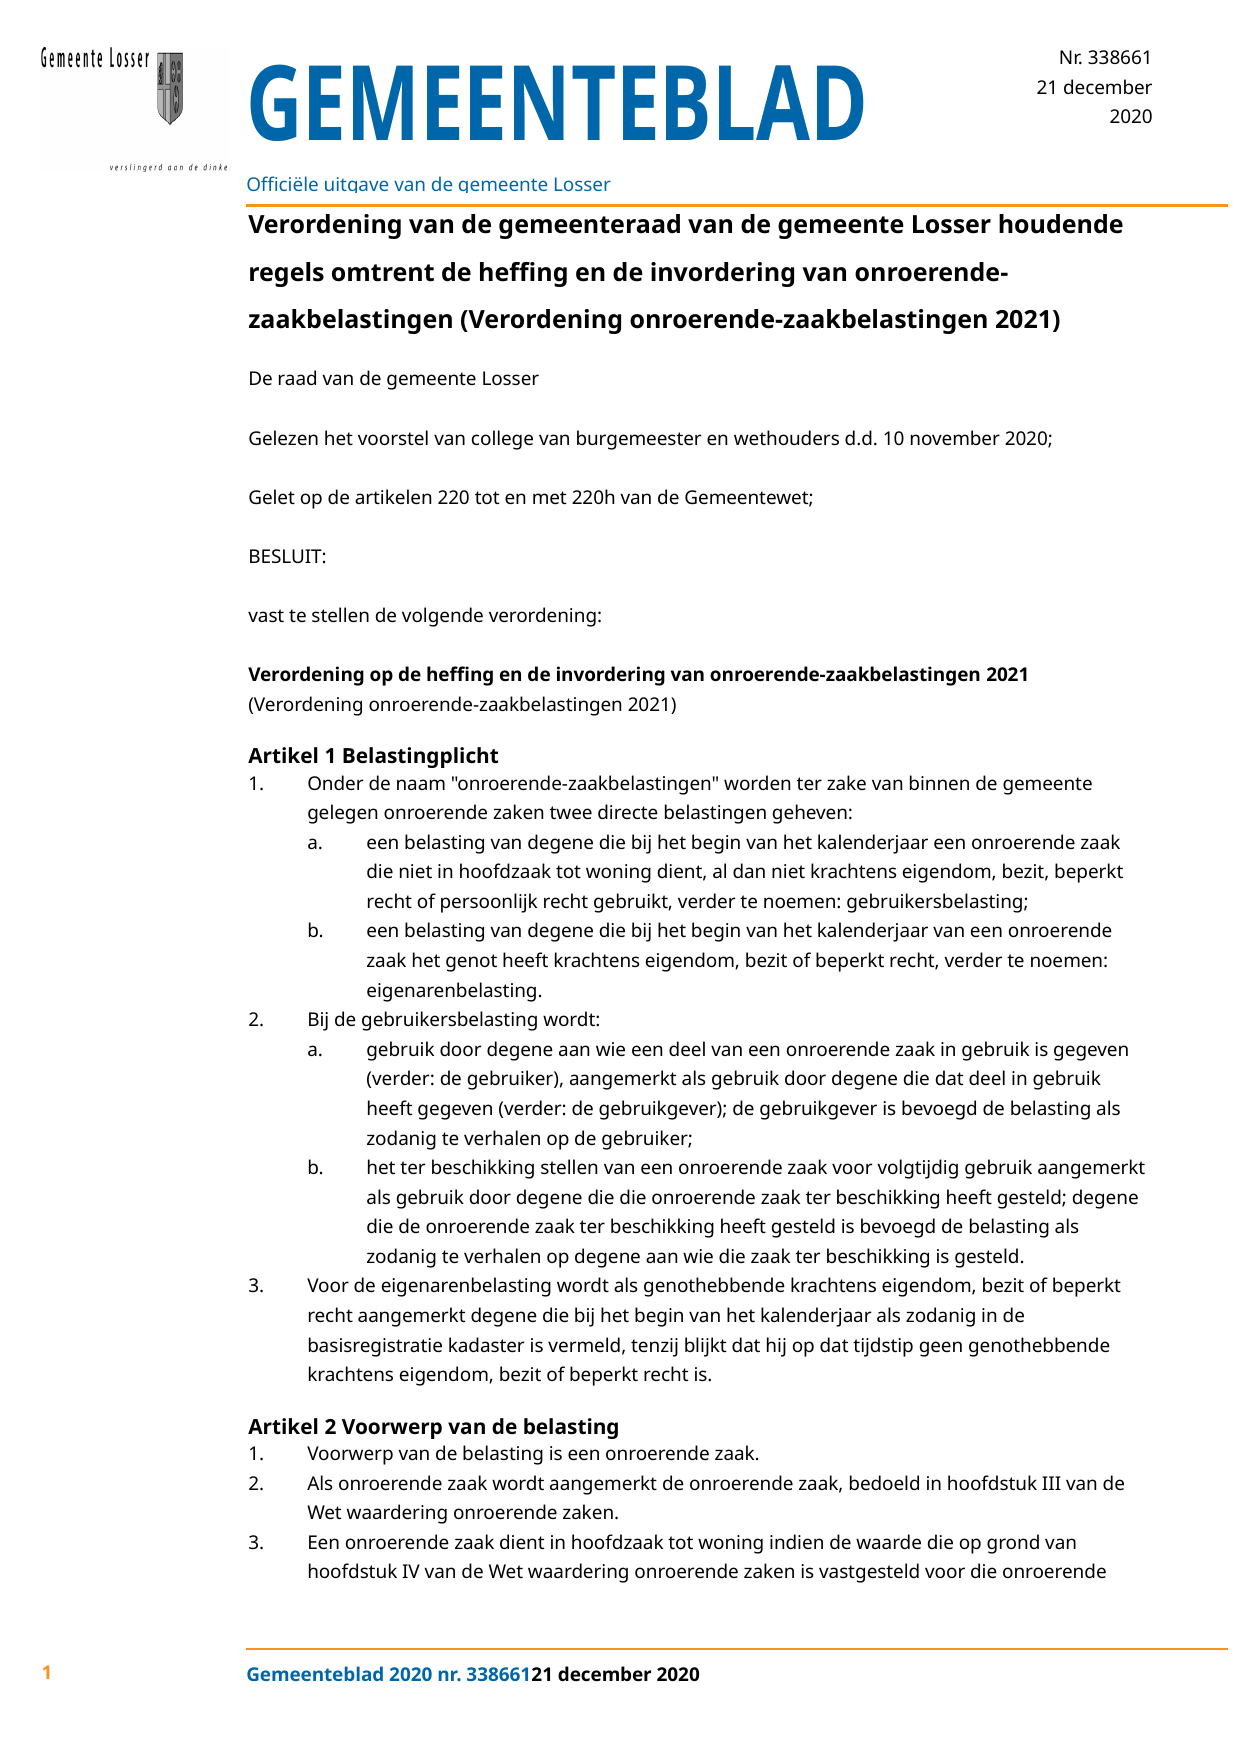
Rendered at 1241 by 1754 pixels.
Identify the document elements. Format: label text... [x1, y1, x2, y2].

text vast te stellen de volgende verordening: [248, 602, 1152, 628]
list Voorwerp van de belasting is een onroerende zaak. [248, 1440, 1152, 1466]
text Artikel 1 Belastingplicht [248, 741, 1152, 770]
text Verordening van de gemeenteraad van de gemeente Losser houdende regels omtrent de heffing en de invordering van onroerende-zaakbelastingen (Verordening onroerende-zaakbelastingen 2021) [248, 207, 1152, 336]
list Bij de gebruikersbelasting wordt: [248, 1006, 1152, 1032]
text (Verordening onroerende-zaakbelastingen 2021) [248, 691, 1152, 717]
text Gelezen het voorstel van college van burgemeester en wethouders d.d. 10 november 2020; [248, 425, 1152, 450]
text Verordening op de heffing en de invordering van onroerende-zaakbelastingen 2021 [248, 661, 1152, 687]
list het ter beschikking stellen van een onroerende zaak voor volgtijdig gebruik aangemerkt als gebruik door degene die die onroerende zaak ter beschikking heeft gesteld; degene die de onroerende zaak ter beschikking heeft gesteld is bevoegd de belasting als zodanig te verhalen op degene aan wie die zaak ter beschikking is gesteld. [307, 1154, 1152, 1269]
text De raad van de gemeente Losser [248, 366, 1152, 391]
list Een onroerende zaak dient in hoofdzaak tot woning indien de waarde die op grond van hoofdstuk IV van de Wet waardering onroerende zaken is vastgesteld voor die onroerende [248, 1529, 1152, 1584]
text Gelet op de artikelen 220 tot en met 220h van de Gemeentewet; [248, 484, 1152, 509]
list een belasting van degene die bij het begin van het kalenderjaar een onroerende zaak die niet in hoofdzaak tot woning dient, al dan niet krachtens eigendom, bezit, beperkt recht of persoonlijk recht gebruikt, verder te noemen: gebruikersbelasting; [307, 829, 1152, 914]
text BESLUIT: [248, 543, 1152, 569]
text Artikel 2 Voorwerp van de belasting [248, 1412, 1152, 1440]
picture [41, 47, 231, 172]
list een belasting van degene die bij het begin van het kalenderjaar van een onroerende zaak het genot heeft krachtens eigendom, bezit of beperkt recht, verder te noemen: eigenarenbelasting. [307, 918, 1152, 1003]
list Onder de naam "onroerende-zaakbelastingen" worden ter zake van binnen de gemeente gelegen onroerende zaken twee directe belastingen geheven: [248, 770, 1152, 825]
list Voor de eigenarenbelasting wordt als genothebbende krachtens eigendom, bezit of beperkt recht aangemerkt degene die bij het begin van het kalenderjaar als zodanig in de basisregistratie kadaster is vermeld, tenzij blijkt dat hij op dat tijdstip geen genothebbende krachtens eigendom, bezit of beperkt recht is. [248, 1273, 1152, 1387]
list Als onroerende zaak wordt aangemerkt de onroerende zaak, bedoeld in hoofdstuk III van de Wet waardering onroerende zaken. [248, 1470, 1152, 1525]
list gebruik door degene aan wie een deel van een onroerende zaak in gebruik is gegeven (verder: de gebruiker), aangemerkt als gebruik door degene die dat deel in gebruik heeft gegeven (verder: de gebruikgever); de gebruikgever is bevoegd de belasting als zodanig te verhalen op de gebruiker; [307, 1036, 1152, 1151]
